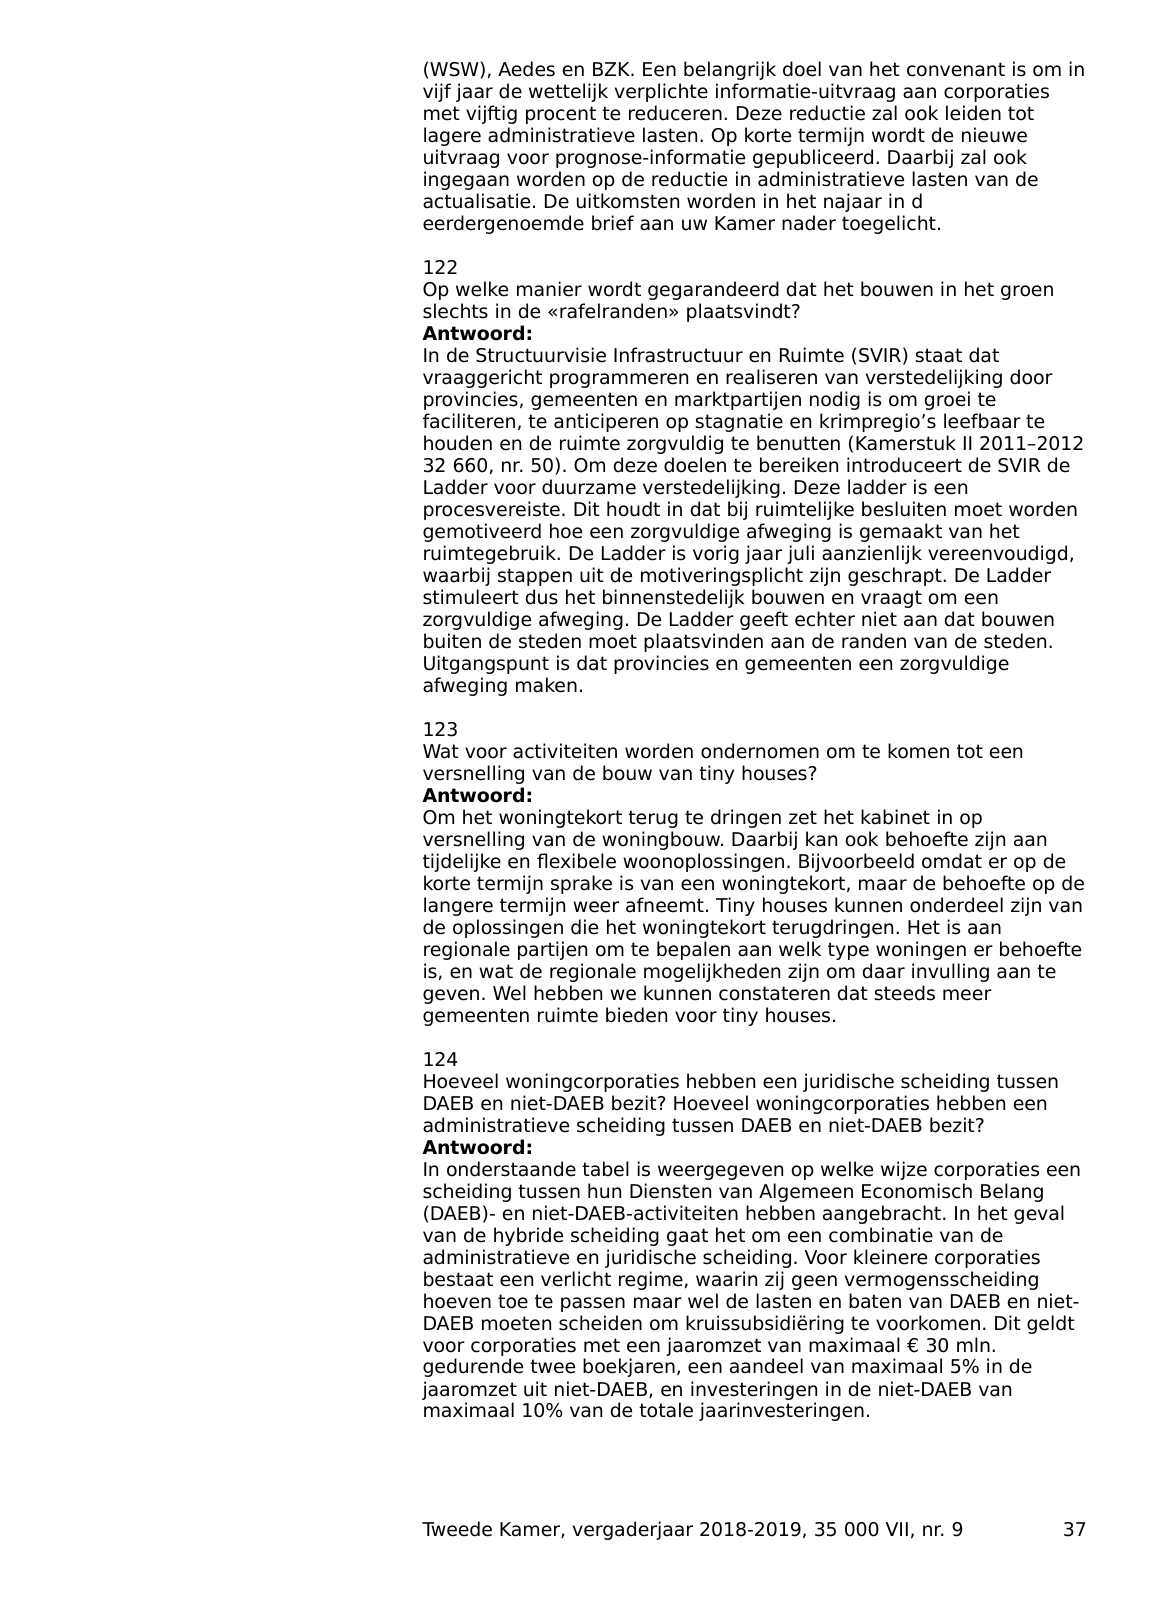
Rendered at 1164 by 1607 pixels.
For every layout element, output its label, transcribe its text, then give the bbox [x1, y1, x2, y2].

text 123 [422, 719, 1087, 741]
text Antwoord: [422, 1137, 1087, 1159]
text Antwoord: [422, 323, 1087, 345]
text (WSW), Aedes en BZK. Een belangrijk doel van het convenant is om in vijf jaar de wettelijk verplichte informatie-uitvraag aan corporaties met vijftig procent te reduceren. Deze reductie zal ook leiden tot lagere administratieve lasten. Op korte termijn wordt de nieuwe uitvraag voor prognose-informatie gepubliceerd. Daarbij zal ook ingegaan worden op de reductie in administratieve lasten van de actualisatie. De uitkomsten worden in het najaar in d eerdergenoemde brief aan uw Kamer nader toegelicht. [422, 59, 1087, 235]
text Op welke manier wordt gegarandeerd dat het bouwen in het groen slechts in de «rafelranden» plaatsvindt? [422, 279, 1087, 323]
text In onderstaande tabel is weergegeven op welke wijze corporaties een scheiding tussen hun Diensten van Algemeen Economisch Belang (DAEB)- en niet-DAEB-activiteiten hebben aangebracht. In het geval van de hybride scheiding gaat het om een combinatie van de administratieve en juridische scheiding. Voor kleinere corporaties bestaat een verlicht regime, waarin zij geen vermogensscheiding hoeven toe te passen maar wel de lasten en baten van DAEB en niet-DAEB moeten scheiden om kruissubsidiëring te voorkomen. Dit geldt voor corporaties met een jaaromzet van maximaal € 30 mln. gedurende twee boekjaren, een aandeel van maximaal 5% in de jaaromzet uit niet-DAEB, en investeringen in de niet-DAEB van maximaal 10% van de totale jaarinvesteringen. [422, 1159, 1087, 1422]
text Hoeveel woningcorporaties hebben een juridische scheiding tussen DAEB en niet-DAEB bezit? Hoeveel woningcorporaties hebben een administratieve scheiding tussen DAEB en niet-DAEB bezit? [422, 1071, 1087, 1137]
text Wat voor activiteiten worden ondernomen om te komen tot een versnelling van de bouw van tiny houses? [422, 741, 1087, 785]
text Antwoord: [422, 785, 1087, 807]
text 124 [422, 1049, 1087, 1071]
text 122 [422, 257, 1087, 279]
text In de Structuurvisie Infrastructuur en Ruimte (SVIR) staat dat vraaggericht programmeren en realiseren van verstedelijking door provincies, gemeenten en marktpartijen nodig is om groei te faciliteren, te anticiperen op stagnatie en krimpregio’s leefbaar te houden en de ruimte zorgvuldig te benutten (Kamerstuk II 2011–2012 32 660, nr. 50). Om deze doelen te bereiken introduceert de SVIR de Ladder voor duurzame verstedelijking. Deze ladder is een procesvereiste. Dit houdt in dat bij ruimtelijke besluiten moet worden gemotiveerd hoe een zorgvuldige afweging is gemaakt van het ruimtegebruik. De Ladder is vorig jaar juli aanzienlijk vereenvoudigd, waarbij stappen uit de motiveringsplicht zijn geschrapt. De Ladder stimuleert dus het binnenstedelijk bouwen en vraagt om een zorgvuldige afweging. De Ladder geeft echter niet aan dat bouwen buiten de steden moet plaatsvinden aan de randen van de steden. Uitgangspunt is dat provincies en gemeenten een zorgvuldige afweging maken. [422, 345, 1087, 697]
text Om het woningtekort terug te dringen zet het kabinet in op versnelling van de woningbouw. Daarbij kan ook behoefte zijn aan tijdelijke en flexibele woonoplossingen. Bijvoorbeeld omdat er op de korte termijn sprake is van een woningtekort, maar de behoefte op de langere termijn weer afneemt. Tiny houses kunnen onderdeel zijn van de oplossingen die het woningtekort terugdringen. Het is aan regionale partijen om te bepalen aan welk type woningen er behoefte is, en wat de regionale mogelijkheden zijn om daar invulling aan te geven. Wel hebben we kunnen constateren dat steeds meer gemeenten ruimte bieden voor tiny houses. [422, 807, 1087, 1027]
